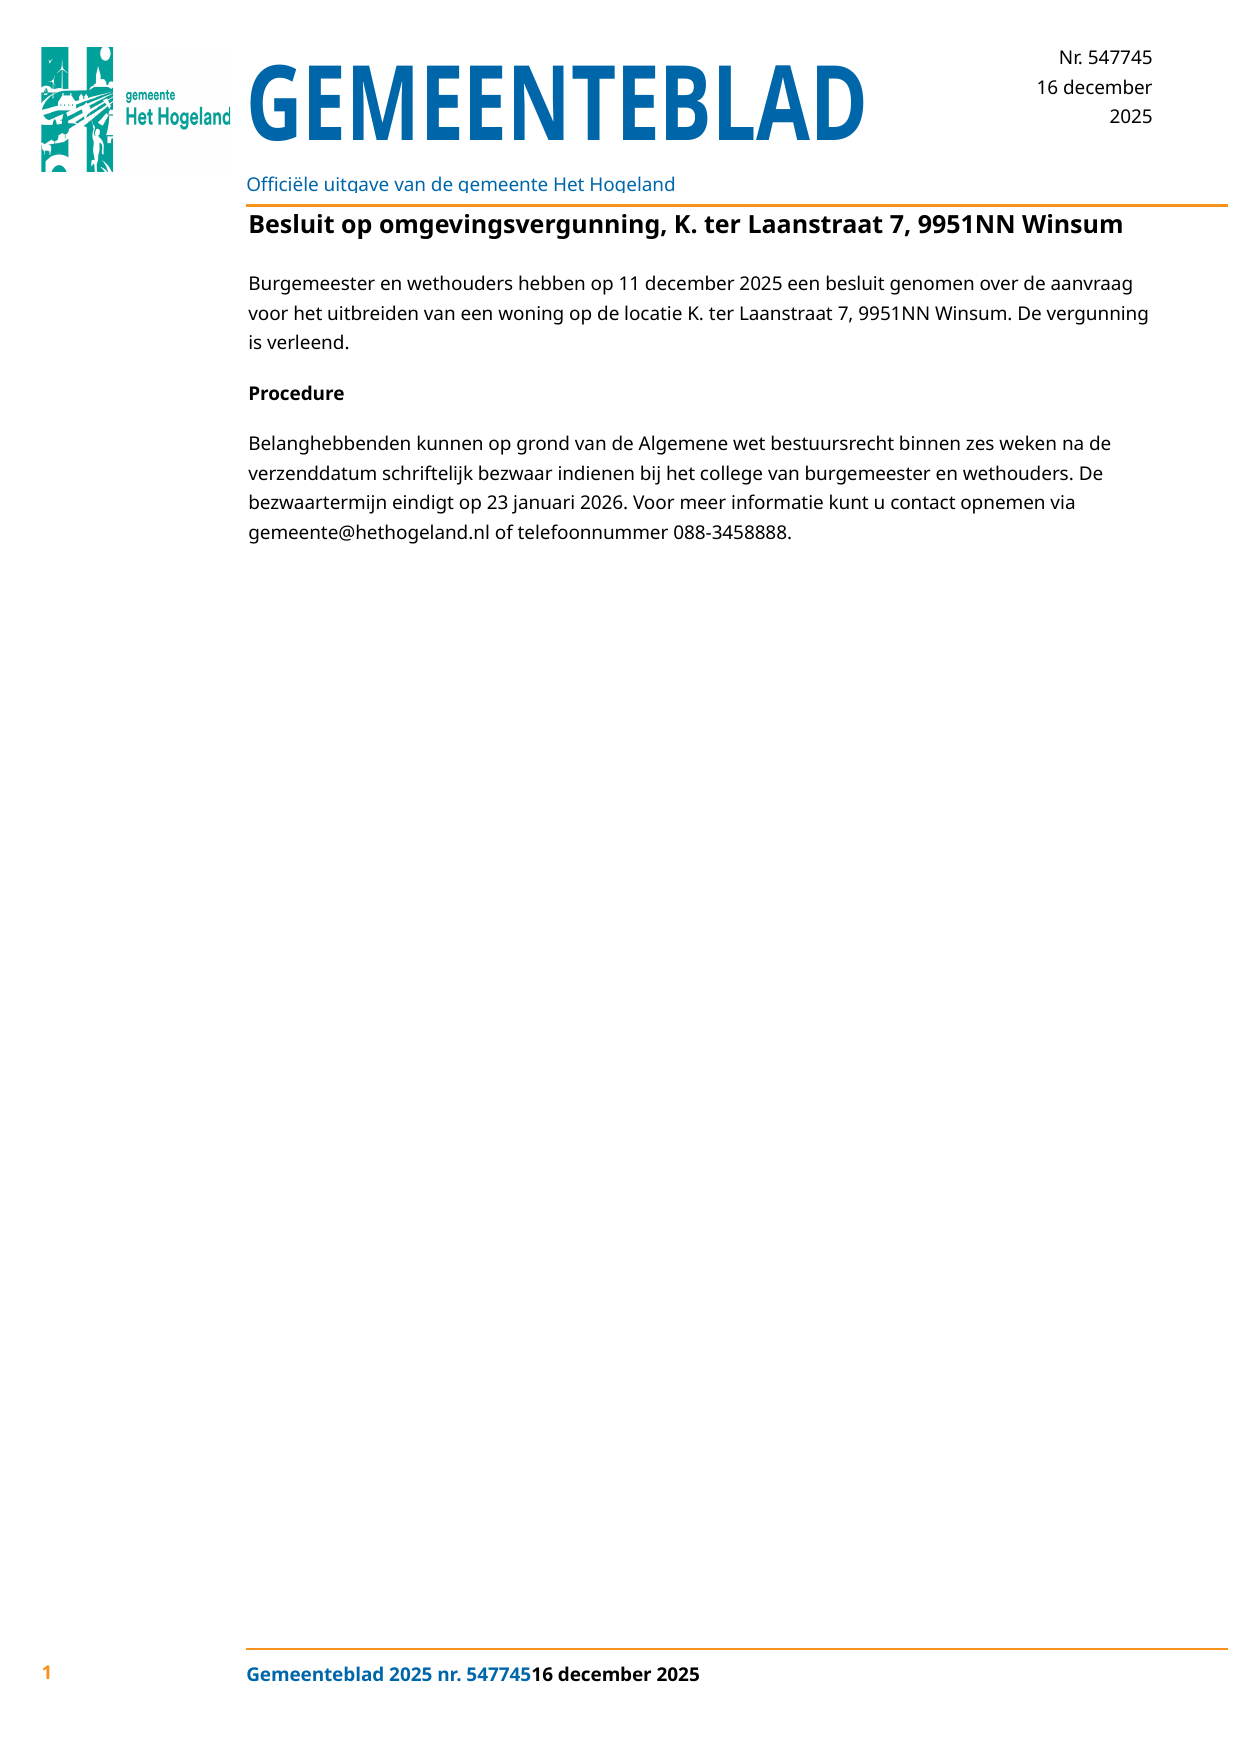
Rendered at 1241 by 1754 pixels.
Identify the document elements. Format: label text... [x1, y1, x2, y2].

text Belanghebbenden kunnen op grond van de Algemene wet bestuursrecht binnen zes weken na de verzenddatum schriftelijk bezwaar indienen bij het college van burgemeester en wethouders. De bezwaartermijn eindigt op 23 januari 2026. Voor meer informatie kunt u contact opnemen via gemeente@hethogeland.nl of telefoonnummer 088-3458888. [248, 430, 1152, 545]
text Procedure [248, 380, 1152, 406]
text Burgemeester en wethouders hebben op 11 december 2025 een besluit genomen over de aanvraag voor het uitbreiden van een woning op de locatie K. ter Laanstraat 7, 9951NN Winsum. De vergunning is verleend. [248, 270, 1152, 355]
text Besluit op omgevingsvergunning, K. ter Laanstraat 7, 9951NN Winsum [248, 207, 1152, 241]
picture [41, 47, 231, 172]
